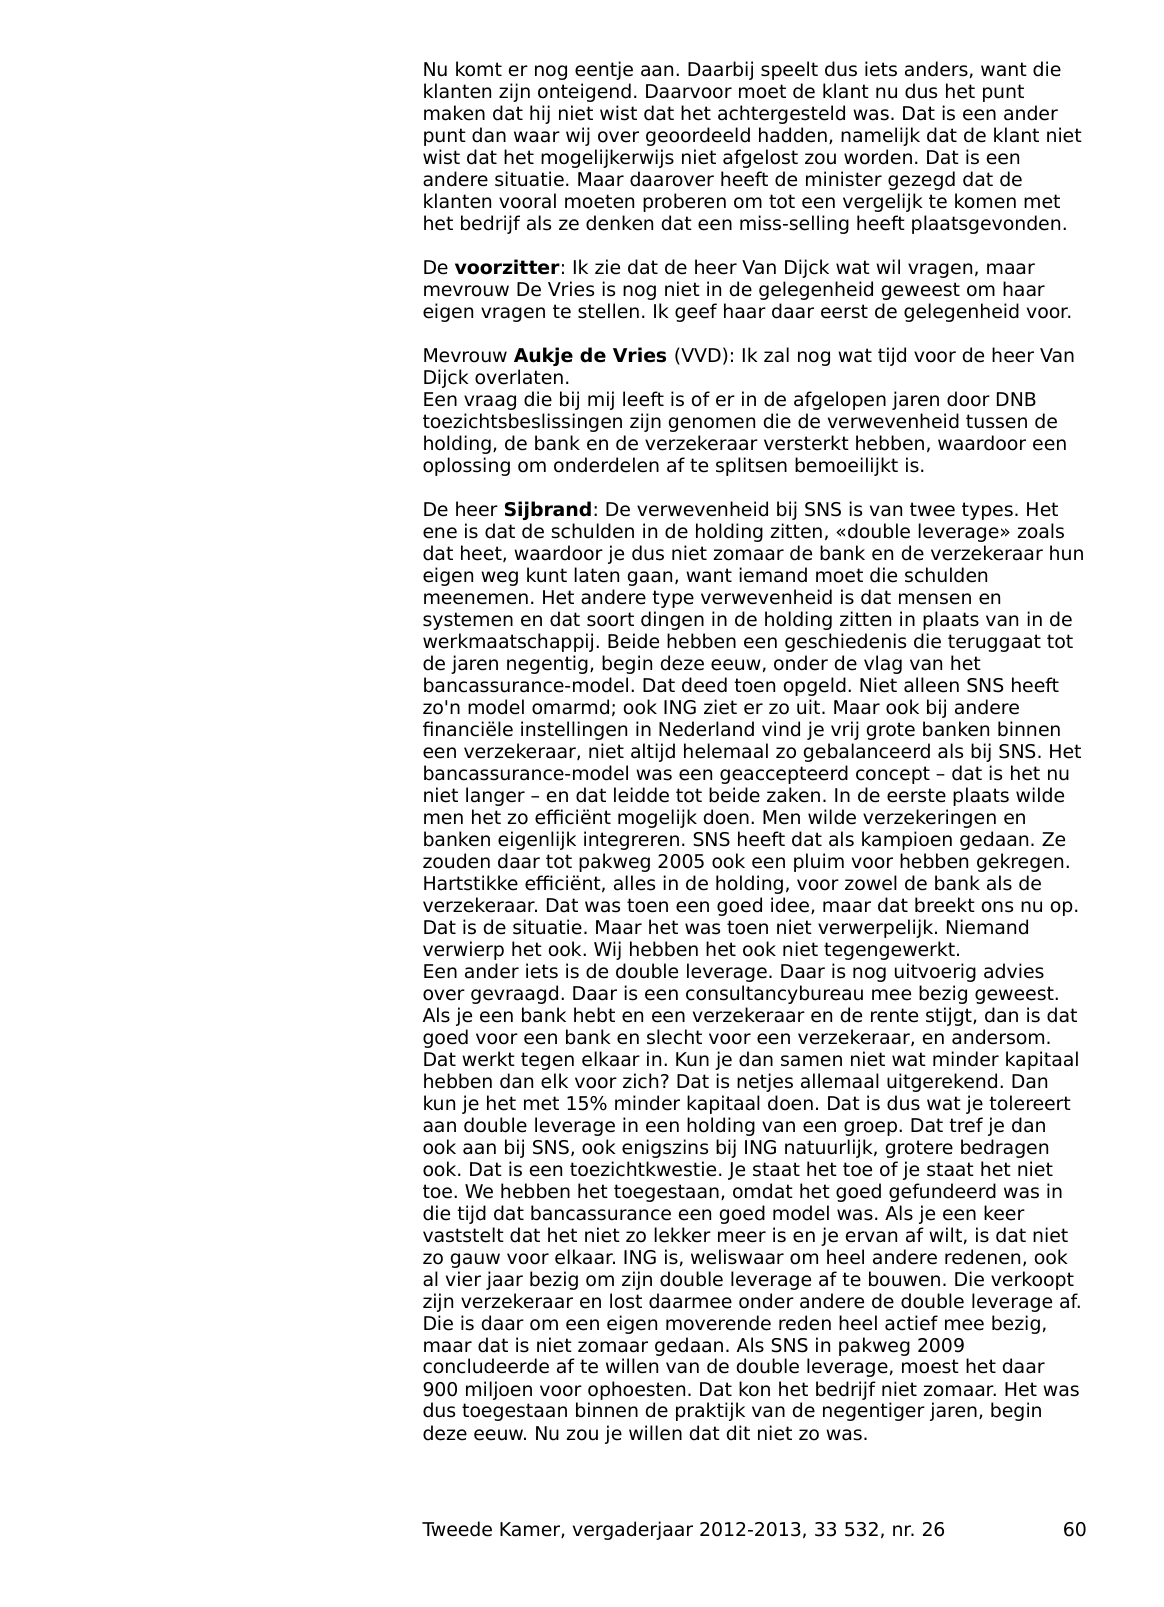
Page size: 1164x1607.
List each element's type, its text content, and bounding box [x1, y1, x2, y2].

text Een vraag die bij mij leeft is of er in de afgelopen jaren door DNB toezichtsbeslissingen zijn genomen die de verwevenheid tussen de holding, de bank en de verzekeraar versterkt hebben, waardoor een oplossing om onderdelen af te splitsen bemoeilijkt is. [422, 389, 1087, 477]
text De voorzitter: Ik zie dat de heer Van Dijck wat wil vragen, maar mevrouw De Vries is nog niet in de gelegenheid geweest om haar eigen vragen te stellen. Ik geef haar daar eerst de gelegenheid voor. [422, 257, 1087, 323]
text Mevrouw Aukje de Vries (VVD): Ik zal nog wat tijd voor de heer Van Dijck overlaten. [422, 345, 1087, 389]
text Nu komt er nog eentje aan. Daarbij speelt dus iets anders, want die klanten zijn onteigend. Daarvoor moet de klant nu dus het punt maken dat hij niet wist dat het achtergesteld was. Dat is een ander punt dan waar wij over geoordeeld hadden, namelijk dat de klant niet wist dat het mogelijkerwijs niet afgelost zou worden. Dat is een andere situatie. Maar daarover heeft de minister gezegd dat de klanten vooral moeten proberen om tot een vergelijk te komen met het bedrijf als ze denken dat een miss-selling heeft plaatsgevonden. [422, 59, 1087, 235]
text De heer Sijbrand: De verwevenheid bij SNS is van twee types. Het ene is dat de schulden in de holding zitten, «double leverage» zoals dat heet, waardoor je dus niet zomaar de bank en de verzekeraar hun eigen weg kunt laten gaan, want iemand moet die schulden meenemen. Het andere type verwevenheid is dat mensen en systemen en dat soort dingen in de holding zitten in plaats van in de werkmaatschappij. Beide hebben een geschiedenis die teruggaat tot de jaren negentig, begin deze eeuw, onder de vlag van het bancassurance-model. Dat deed toen opgeld. Niet alleen SNS heeft zo'n model omarmd; ook ING ziet er zo uit. Maar ook bij andere financiële instellingen in Nederland vind je vrij grote banken binnen een verzekeraar, niet altijd helemaal zo gebalanceerd als bij SNS. Het bancassurance-model was een geaccepteerd concept – dat is het nu niet langer – en dat leidde tot beide zaken. In de eerste plaats wilde men het zo efficiënt mogelijk doen. Men wilde verzekeringen en banken eigenlijk integreren. SNS heeft dat als kampioen gedaan. Ze zouden daar tot pakweg 2005 ook een pluim voor hebben gekregen. Hartstikke efficiënt, alles in de holding, voor zowel de bank als de verzekeraar. Dat was toen een goed idee, maar dat breekt ons nu op. Dat is de situatie. Maar het was toen niet verwerpelijk. Niemand verwierp het ook. Wij hebben het ook niet tegengewerkt. [422, 499, 1087, 961]
text Een ander iets is de double leverage. Daar is nog uitvoerig advies over gevraagd. Daar is een consultancybureau mee bezig geweest. Als je een bank hebt en een verzekeraar en de rente stijgt, dan is dat goed voor een bank en slecht voor een verzekeraar, en andersom. Dat werkt tegen elkaar in. Kun je dan samen niet wat minder kapitaal hebben dan elk voor zich? Dat is netjes allemaal uitgerekend. Dan kun je het met 15% minder kapitaal doen. Dat is dus wat je tolereert aan double leverage in een holding van een groep. Dat tref je dan ook aan bij SNS, ook enigszins bij ING natuurlijk, grotere bedragen ook. Dat is een toezichtkwestie. Je staat het toe of je staat het niet toe. We hebben het toegestaan, omdat het goed gefundeerd was in die tijd dat bancassurance een goed model was. Als je een keer vaststelt dat het niet zo lekker meer is en je ervan af wilt, is dat niet zo gauw voor elkaar. ING is, weliswaar om heel andere redenen, ook al vier jaar bezig om zijn double leverage af te bouwen. Die verkoopt zijn verzekeraar en lost daarmee onder andere de double leverage af. Die is daar om een eigen moverende reden heel actief mee bezig, maar dat is niet zomaar gedaan. Als SNS in pakweg 2009 concludeerde af te willen van de double leverage, moest het daar 900 miljoen voor ophoesten. Dat kon het bedrijf niet zomaar. Het was dus toegestaan binnen de praktijk van de negentiger jaren, begin deze eeuw. Nu zou je willen dat dit niet zo was. [422, 961, 1087, 1444]
